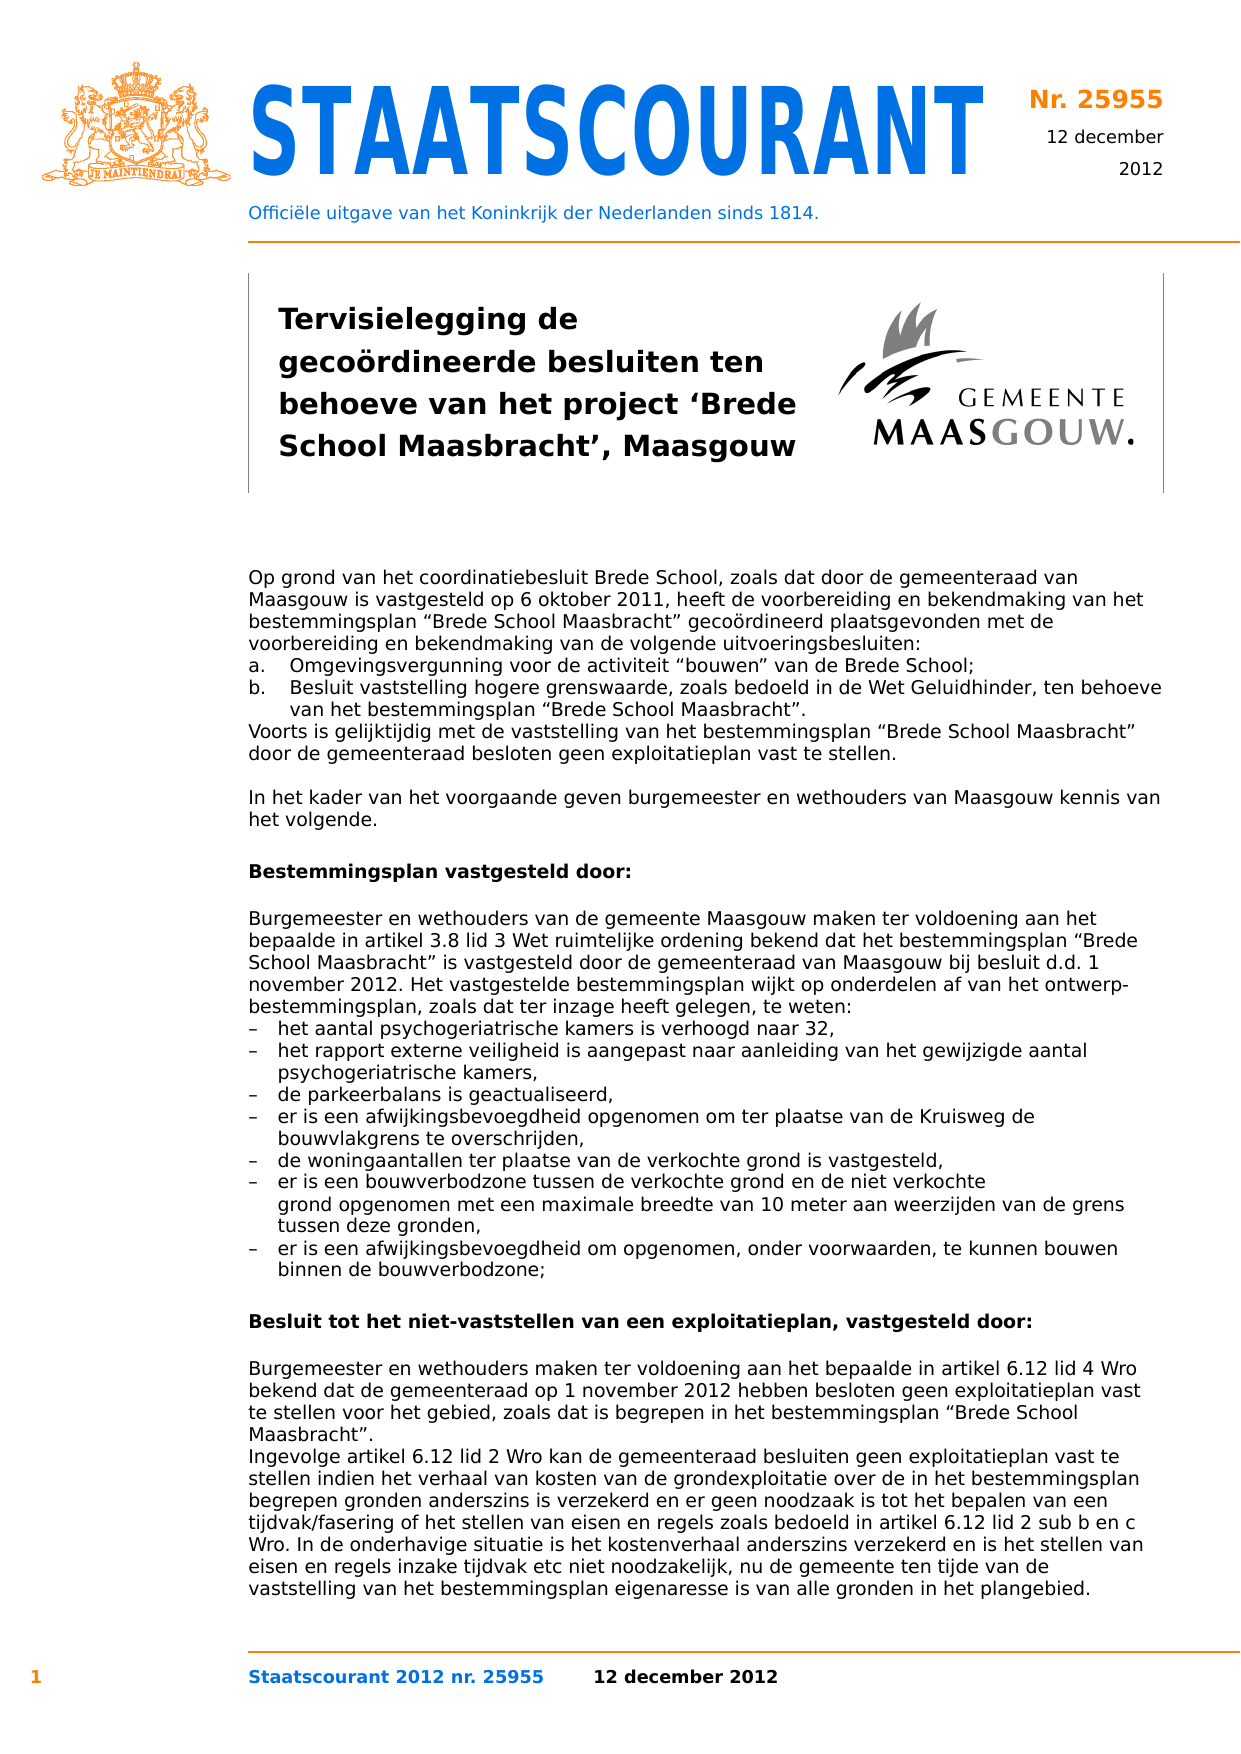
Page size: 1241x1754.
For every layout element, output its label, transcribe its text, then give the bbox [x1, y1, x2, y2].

subtitle Bestemmingsplan vastgesteld door: [248, 861, 1163, 883]
text – de parkeerbalans is geactualiseerd, [248, 1083, 1163, 1106]
text Op grond van het coordinatiebesluit Brede School, zoals dat door de gemeenteraad van Maasgouw is vastgesteld op 6 oktober 2011, heeft de voorbereiding en bekendmaking van het bestemmingsplan “Brede School Maasbracht” gecoördineerd plaatsgevonden met de voorbereiding en bekendmaking van de volgende uitvoeringsbesluiten: [248, 567, 1163, 655]
picture [838, 302, 1134, 445]
text In het kader van het voorgaande geven burgemeester en wethouders van Maasgouw kennis van het volgende. [248, 787, 1163, 831]
text Burgemeester en wethouders van de gemeente Maasgouw maken ter voldoening aan het bepaalde in artikel 3.8 lid 3 Wet ruimtelijke ordening bekend dat het bestemmingsplan “Brede School Maasbracht” is vastgesteld door de gemeenteraad van Maasgouw bij besluit d.d. 1 november 2012. Het vastgestelde bestemmingsplan wijkt op onderdelen af van het ontwerp-bestemmingsplan, zoals dat ter inzage heeft gelegen, te weten: [248, 908, 1163, 1018]
table_header STAATSCOURANT [248, 62, 998, 203]
text – er is een afwijkingsbevoegdheid opgenomen om ter plaatse van de Kruisweg de bouwvlakgrens te overschrijden, [248, 1106, 1163, 1149]
text a. Omgevingsvergunning voor de activiteit “bouwen” van de Brede School; [248, 655, 1163, 677]
picture [41, 62, 231, 186]
text – er is een afwijkingsbevoegdheid om opgenomen, onder voorwaarden, te kunnen bouwen binnen de bouwverbodzone; [248, 1237, 1163, 1281]
subtitle Besluit tot het niet-vaststellen van een exploitatieplan, vastgesteld door: [248, 1311, 1163, 1333]
table_cell Officiële uitgave van het Koninkrijk der Nederlanden sinds 1814. [248, 203, 1240, 241]
text – het aantal psychogeriatrische kamers is verhoogd naar 32, [248, 1018, 1163, 1039]
text Ingevolge artikel 6.12 lid 2 Wro kan de gemeenteraad besluiten geen exploitatieplan vast te stellen indien het verhaal van kosten van de grondexploitatie over de in het bestemmingsplan begrepen gronden anderszins is verzekerd en er geen noodzaak is tot het bepalen van een tijdvak/fasering of het stellen van eisen en regels zoals bedoeld in artikel 6.12 lid 2 sub b en c Wro. In de onderhavige situatie is het kostenverhaal anderszins verzekerd en is het stellen van eisen en regels inzake tijdvak etc niet noodzakelijk, nu de gemeente ten tijde van de vaststelling van het bestemmingsplan eigenaresse is van alle gronden in het plangebied. [248, 1446, 1163, 1600]
text – het rapport externe veiligheid is aangepast naar aanleiding van het gewijzigde aantal psychogeriatrische kamers, [248, 1039, 1163, 1083]
subtitle Tervisielegging de gecoördineerde besluiten ten behoeve van het project ‘Brede School Maasbracht’, Maasgouw [249, 273, 1163, 493]
table_header [25, 62, 248, 241]
text Voorts is gelijktijdig met de vaststelling van het bestemmingsplan “Brede School Maasbracht” door de gemeenteraad besloten geen exploitatieplan vast te stellen. [248, 721, 1163, 765]
text – de woningaantallen ter plaatse van de verkochte grond is vastgesteld, [248, 1149, 1163, 1171]
table_header Nr. 25955 [998, 62, 1240, 121]
table_cell 2012 [998, 153, 1240, 203]
text b. Besluit vaststelling hogere grenswaarde, zoals bedoeld in de Wet Geluidhinder, ten behoeve van het bestemmingsplan “Brede School Maasbracht”. [248, 677, 1163, 721]
table_cell 12 december [998, 121, 1240, 153]
text Burgemeester en wethouders maken ter voldoening aan het bepaalde in artikel 6.12 lid 4 Wro bekend dat de gemeenteraad op 1 november 2012 hebben besloten geen exploitatieplan vast te stellen voor het gebied, zoals dat is begrepen in het bestemmingsplan “Brede School Maasbracht”. [248, 1358, 1163, 1446]
text – er is een bouwverbodzone tussen de verkochte grond en de niet verkochte grond opgenomen met een maximale breedte van 10 meter aan weerzijden van de grens tussen deze gronden, [248, 1171, 1163, 1237]
